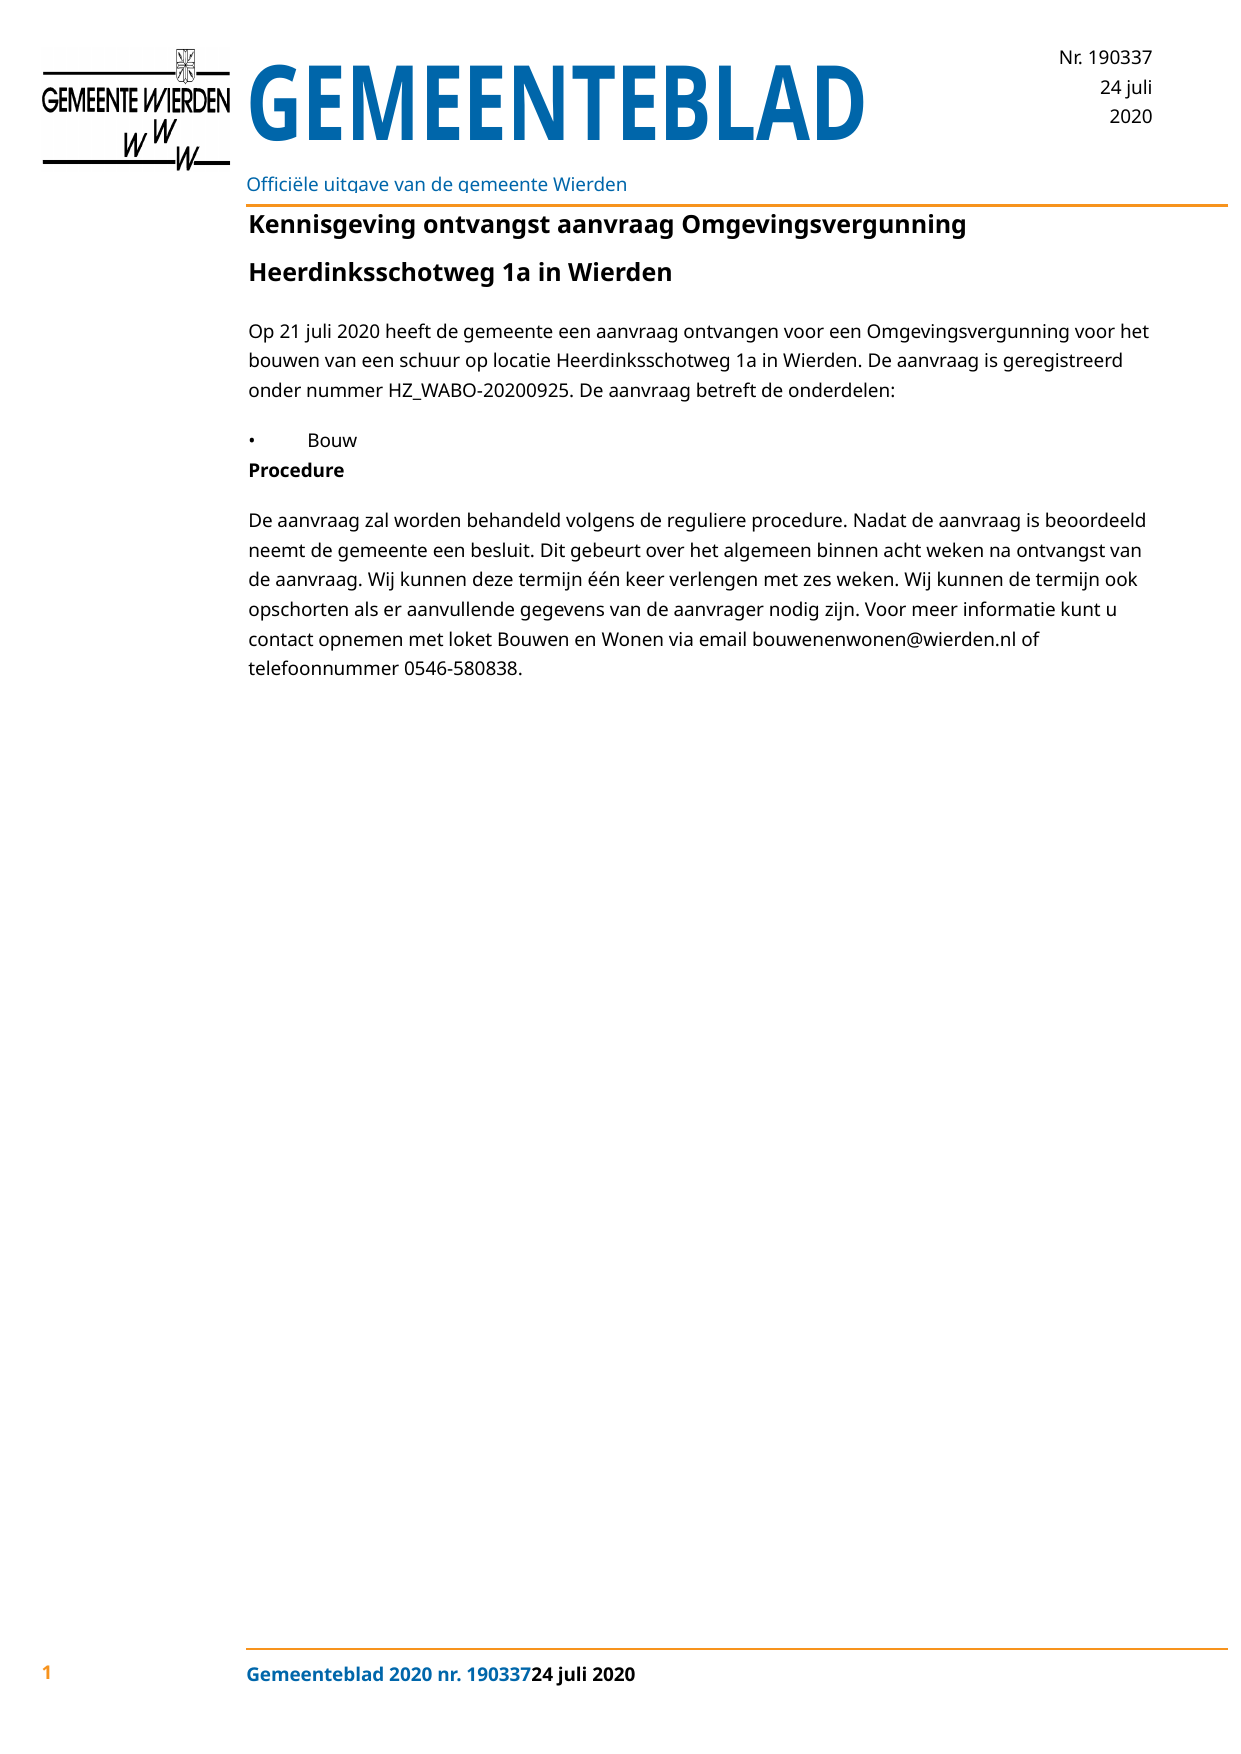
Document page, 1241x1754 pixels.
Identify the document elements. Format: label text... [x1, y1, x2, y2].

text Kennisgeving ontvangst aanvraag Omgevingsvergunning Heerdinksschotweg 1a in Wierden [248, 207, 1152, 288]
list Bouw [248, 427, 1152, 453]
text Op 21 juli 2020 heeft de gemeente een aanvraag ontvangen voor een Omgevingsvergunning voor het bouwen van een schuur op locatie Heerdinksschotweg 1a in Wierden. De aanvraag is geregistreerd onder nummer HZ_WABO-20200925. De aanvraag betreft de onderdelen: [248, 318, 1152, 403]
picture [41, 47, 231, 172]
text Procedure [248, 457, 1152, 483]
text De aanvraag zal worden behandeld volgens de reguliere procedure. Nadat de aanvraag is beoordeeld neemt de gemeente een besluit. Dit gebeurt over het algemeen binnen acht weken na ontvangst van de aanvraag. Wij kunnen deze termijn één keer verlengen met zes weken. Wij kunnen de termijn ook opschorten als er aanvullende gegevens van de aanvrager nodig zijn. Voor meer informatie kunt u contact opnemen met loket Bouwen en Wonen via email bouwenenwonen@wierden.nl of telefoonnummer 0546-580838. [248, 507, 1152, 681]
